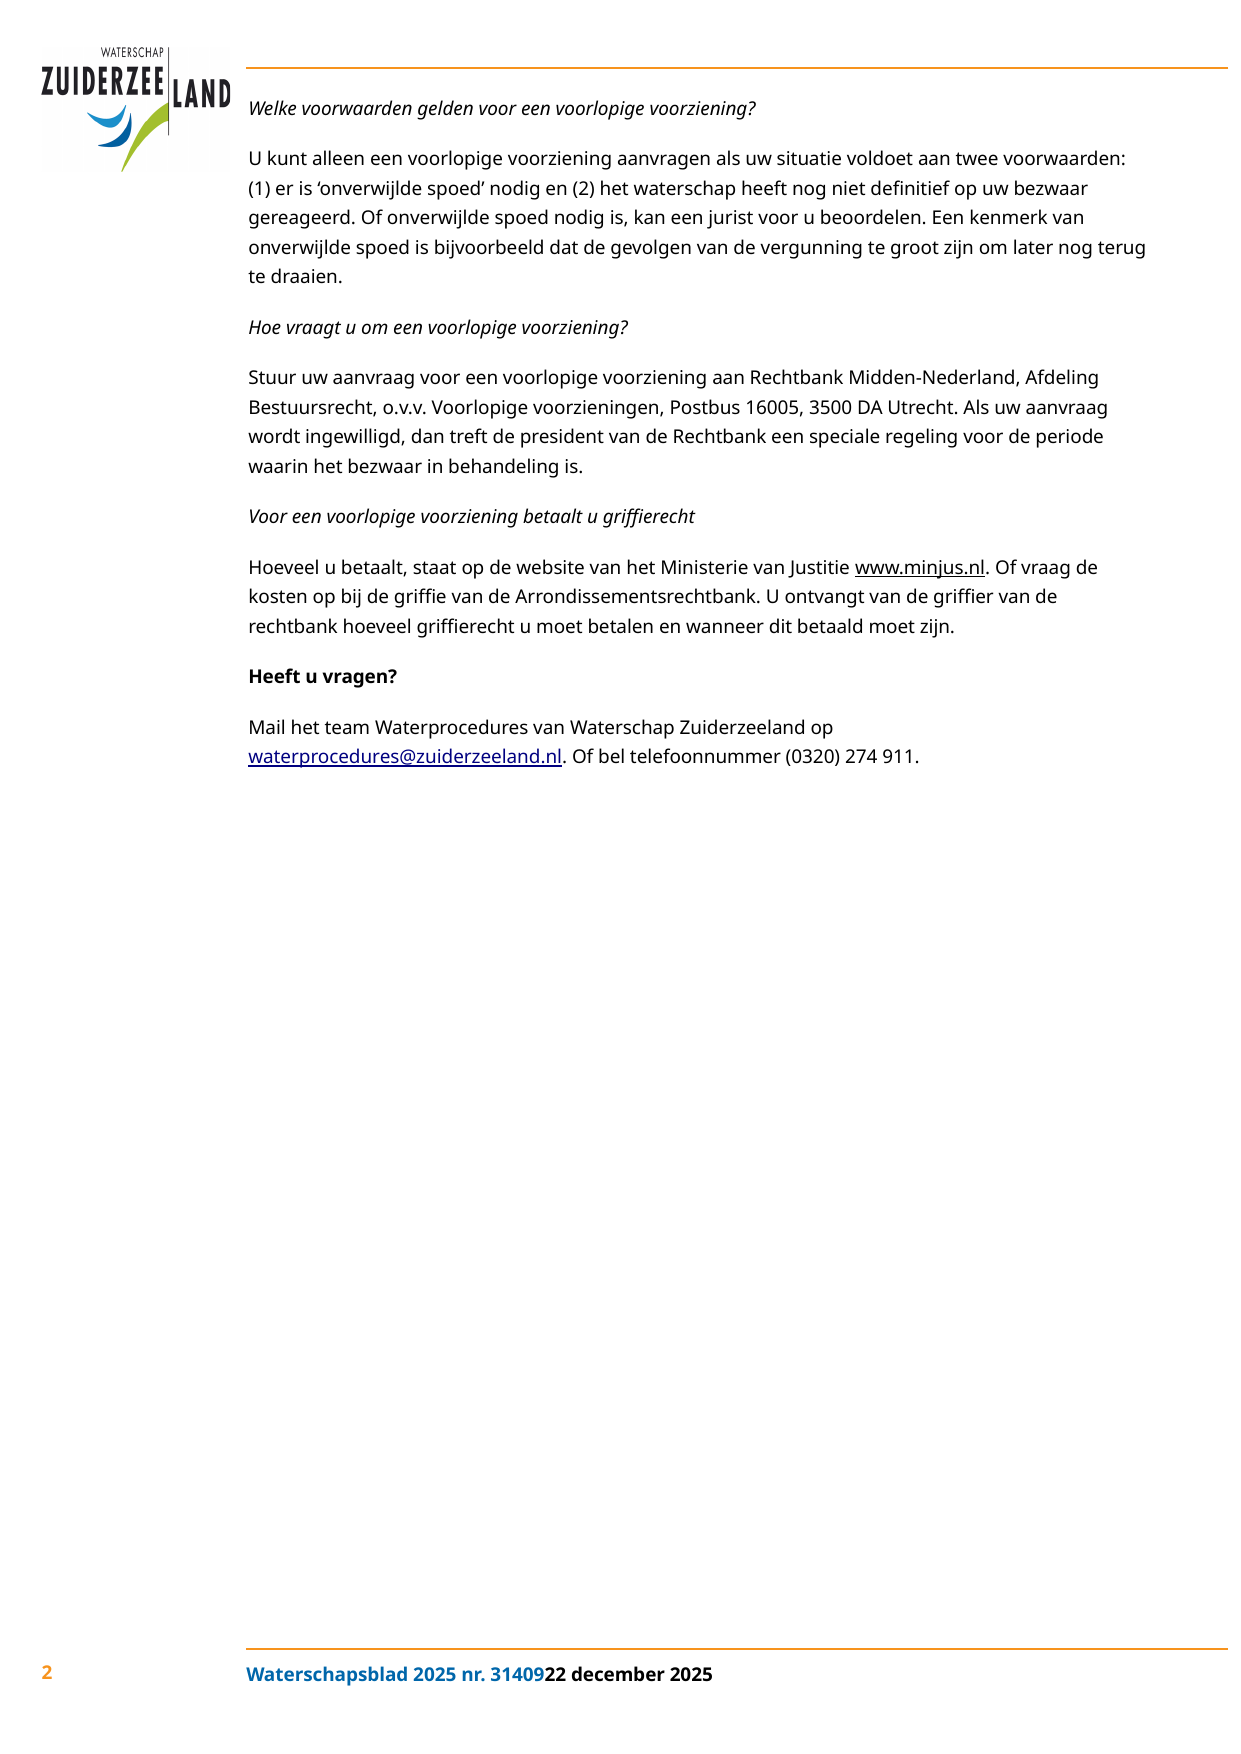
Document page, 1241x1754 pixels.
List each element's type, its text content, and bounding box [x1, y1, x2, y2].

text Stuur uw aanvraag voor een voorlopige voorziening aan Rechtbank Midden-Nederland, Afdeling Bestuursrecht, o.v.v. Voorlopige voorzieningen, Postbus 16005, 3500 DA Utrecht. Als uw aanvraag wordt ingewilligd, dan treft de president van de Rechtbank een speciale regeling voor de periode waarin het bezwaar in behandeling is. [248, 364, 1152, 479]
picture [41, 47, 231, 172]
text Hoe vraagt u om een voorlopige voorziening? [248, 314, 1152, 340]
text Mail het team Waterprocedures van Waterschap Zuiderzeeland op waterprocedures@zuiderzeeland.nl. Of bel telefoonnummer (0320) 274 911. [248, 714, 1152, 769]
text Voor een voorlopige voorziening betaalt u griffierecht [248, 503, 1152, 529]
text Hoeveel u betaalt, staat op de website van het Ministerie van Justitie www.minjus.nl. Of vraag de kosten op bij de griffie van de Arrondissementsrechtbank. U ontvangt van de griffier van de rechtbank hoeveel griffierecht u moet betalen en wanneer dit betaald moet zijn. [248, 554, 1152, 639]
text U kunt alleen een voorlopige voorziening aanvragen als uw situatie voldoet aan twee voorwaarden: (1) er is ‘onverwijlde spoed’ nodig en (2) het waterschap heeft nog niet definitief op uw bezwaar gereageerd. Of onverwijlde spoed nodig is, kan een jurist voor u beoordelen. Een kenmerk van onverwijlde spoed is bijvoorbeeld dat de gevolgen van de vergunning te groot zijn om later nog terug te draaien. [248, 145, 1152, 289]
text Heeft u vragen? [248, 663, 1152, 689]
text Welke voorwaarden gelden voor een voorlopige voorziening? [248, 95, 1152, 121]
